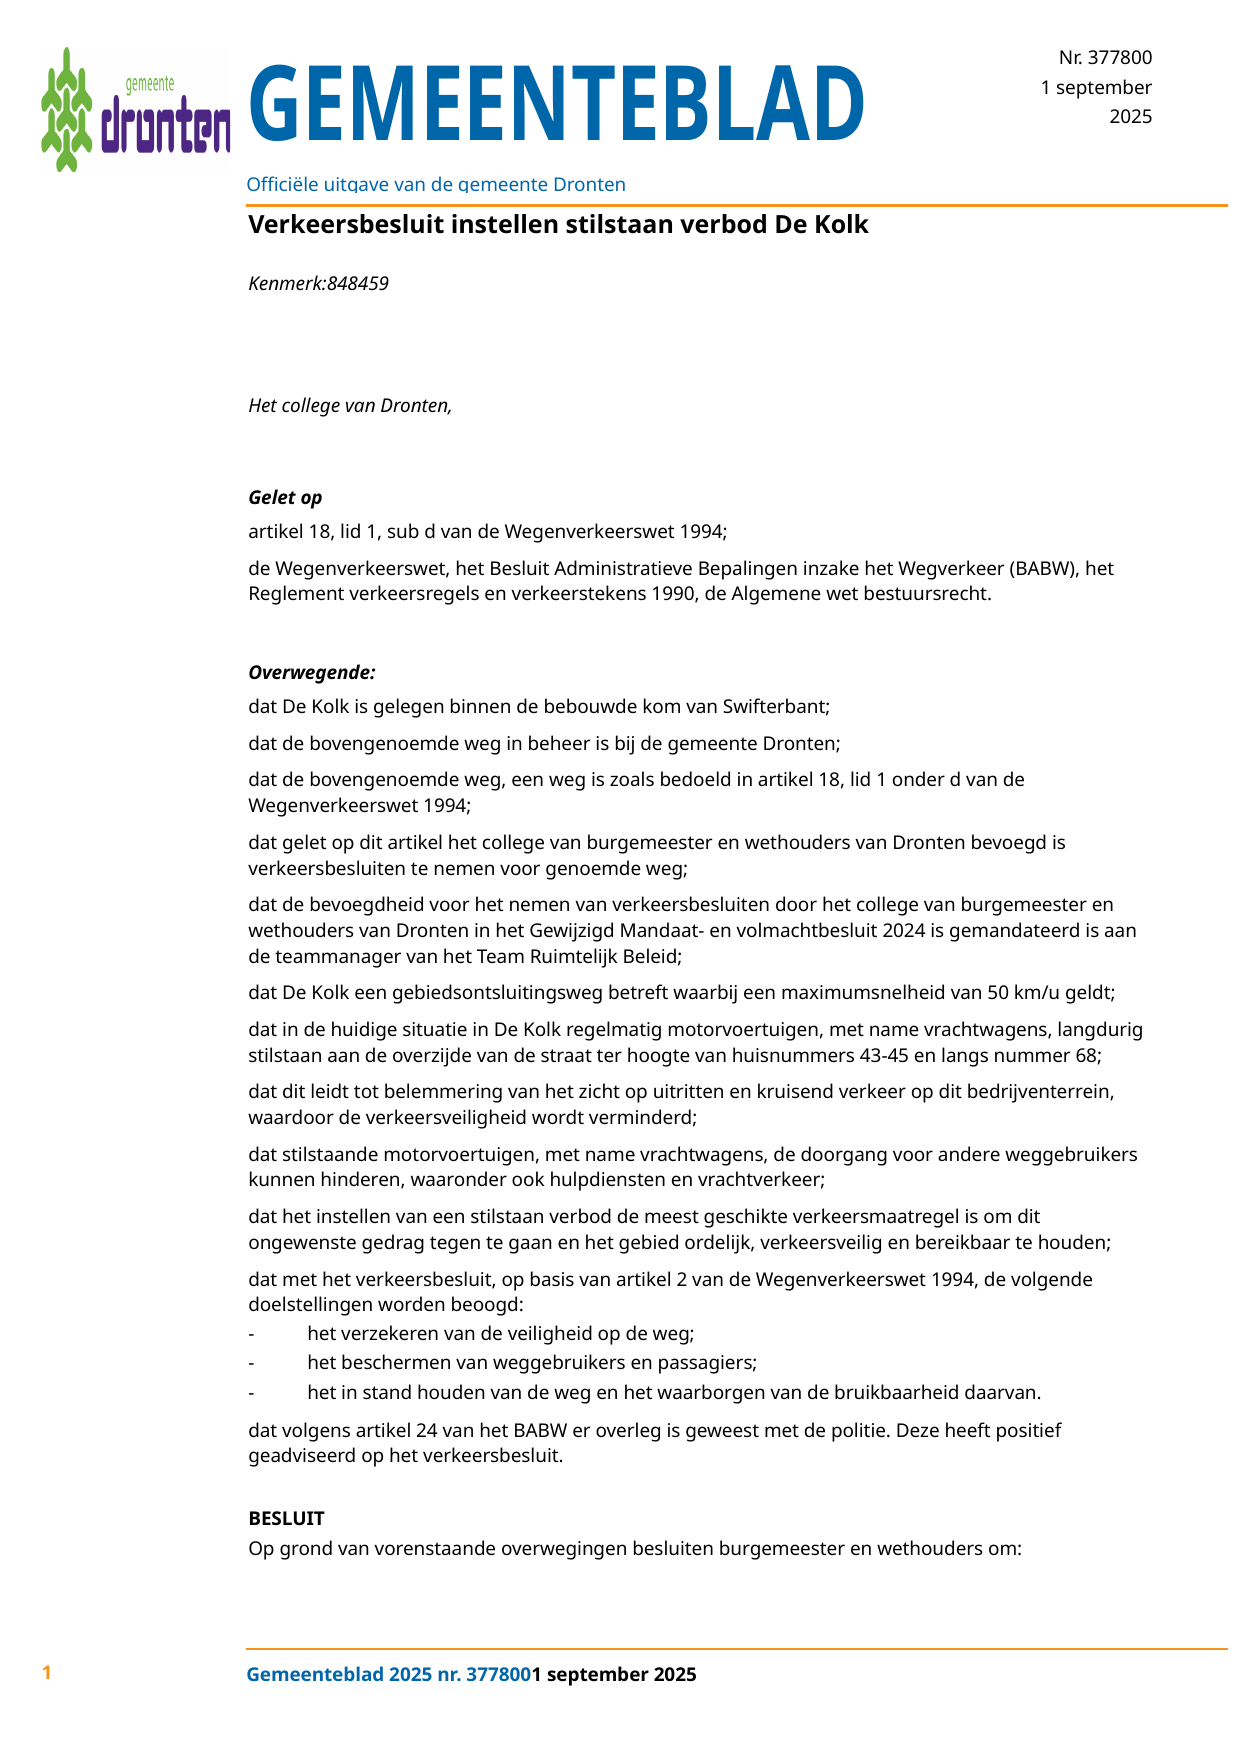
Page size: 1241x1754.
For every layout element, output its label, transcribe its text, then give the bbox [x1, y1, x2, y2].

text de Wegenverkeerswet, het Besluit Administratieve Bepalingen inzake het Wegverkeer (BABW), het Reglement verkeersregels en verkeerstekens 1990, de Algemene wet bestuursrecht. [248, 555, 1152, 606]
list het verzekeren van de veiligheid op de weg; [248, 1320, 1152, 1346]
text Verkeersbesluit instellen stilstaan verbod De Kolk [248, 207, 1152, 241]
text BESLUIT [248, 1505, 1152, 1531]
text Gelet op [248, 484, 1152, 510]
text dat De Kolk is gelegen binnen de bebouwde kom van Swifterbant; [248, 693, 1152, 719]
list het in stand houden van de weg en het waarborgen van de bruikbaarheid daarvan. [248, 1379, 1152, 1405]
picture [41, 47, 231, 172]
text Het college van Dronten, [248, 392, 1152, 418]
text dat met het verkeersbesluit, op basis van artikel 2 van de Wegenverkeerswet 1994, de volgende doelstellingen worden beoogd: [248, 1266, 1152, 1317]
text dat gelet op dit artikel het college van burgemeester en wethouders van Dronten bevoegd is verkeersbesluiten te nemen voor genoemde weg; [248, 829, 1152, 880]
text Kenmerk:848459 [248, 270, 1152, 296]
text dat stilstaande motorvoertuigen, met name vrachtwagens, de doorgang voor andere weggebruikers kunnen hinderen, waaronder ook hulpdiensten en vrachtverkeer; [248, 1141, 1152, 1192]
text dat in de huidige situatie in De Kolk regelmatig motorvoertuigen, met name vrachtwagens, langdurig stilstaan aan de overzijde van de straat ter hoogte van huisnummers 43-45 en langs nummer 68; [248, 1016, 1152, 1068]
text Overwegende: [248, 659, 1152, 685]
text artikel 18, lid 1, sub d van de Wegenverkeerswet 1994; [248, 518, 1152, 544]
text Op grond van vorenstaande overwegingen besluiten burgemeester en wethouders om: [248, 1535, 1152, 1561]
text dat dit leidt tot belemmering van het zicht op uitritten en kruisend verkeer op dit bedrijventerrein, waardoor de verkeersveiligheid wordt verminderd; [248, 1078, 1152, 1130]
text dat De Kolk een gebiedsontsluitingsweg betreft waarbij een maximumsnelheid van 50 km/u geldt; [248, 979, 1152, 1005]
list het beschermen van weggebruikers en passagiers; [248, 1349, 1152, 1375]
text dat het instellen van een stilstaan verbod de meest geschikte verkeersmaatregel is om dit ongewenste gedrag tegen te gaan en het gebied ordelijk, verkeersveilig en bereikbaar te houden; [248, 1203, 1152, 1255]
text dat de bovengenoemde weg, een weg is zoals bedoeld in artikel 18, lid 1 onder d van de Wegenverkeerswet 1994; [248, 767, 1152, 818]
text dat de bevoegdheid voor het nemen van verkeersbesluiten door het college van burgemeester en wethouders van Dronten in het Gewijzigd Mandaat- en volmachtbesluit 2024 is gemandateerd is aan de teammanager van het Team Ruimtelijk Beleid; [248, 891, 1152, 968]
text dat de bovengenoemde weg in beheer is bij de gemeente Dronten; [248, 730, 1152, 756]
text dat volgens artikel 24 van het BABW er overleg is geweest met de politie. Deze heeft positief geadviseerd op het verkeersbesluit. [248, 1417, 1152, 1468]
